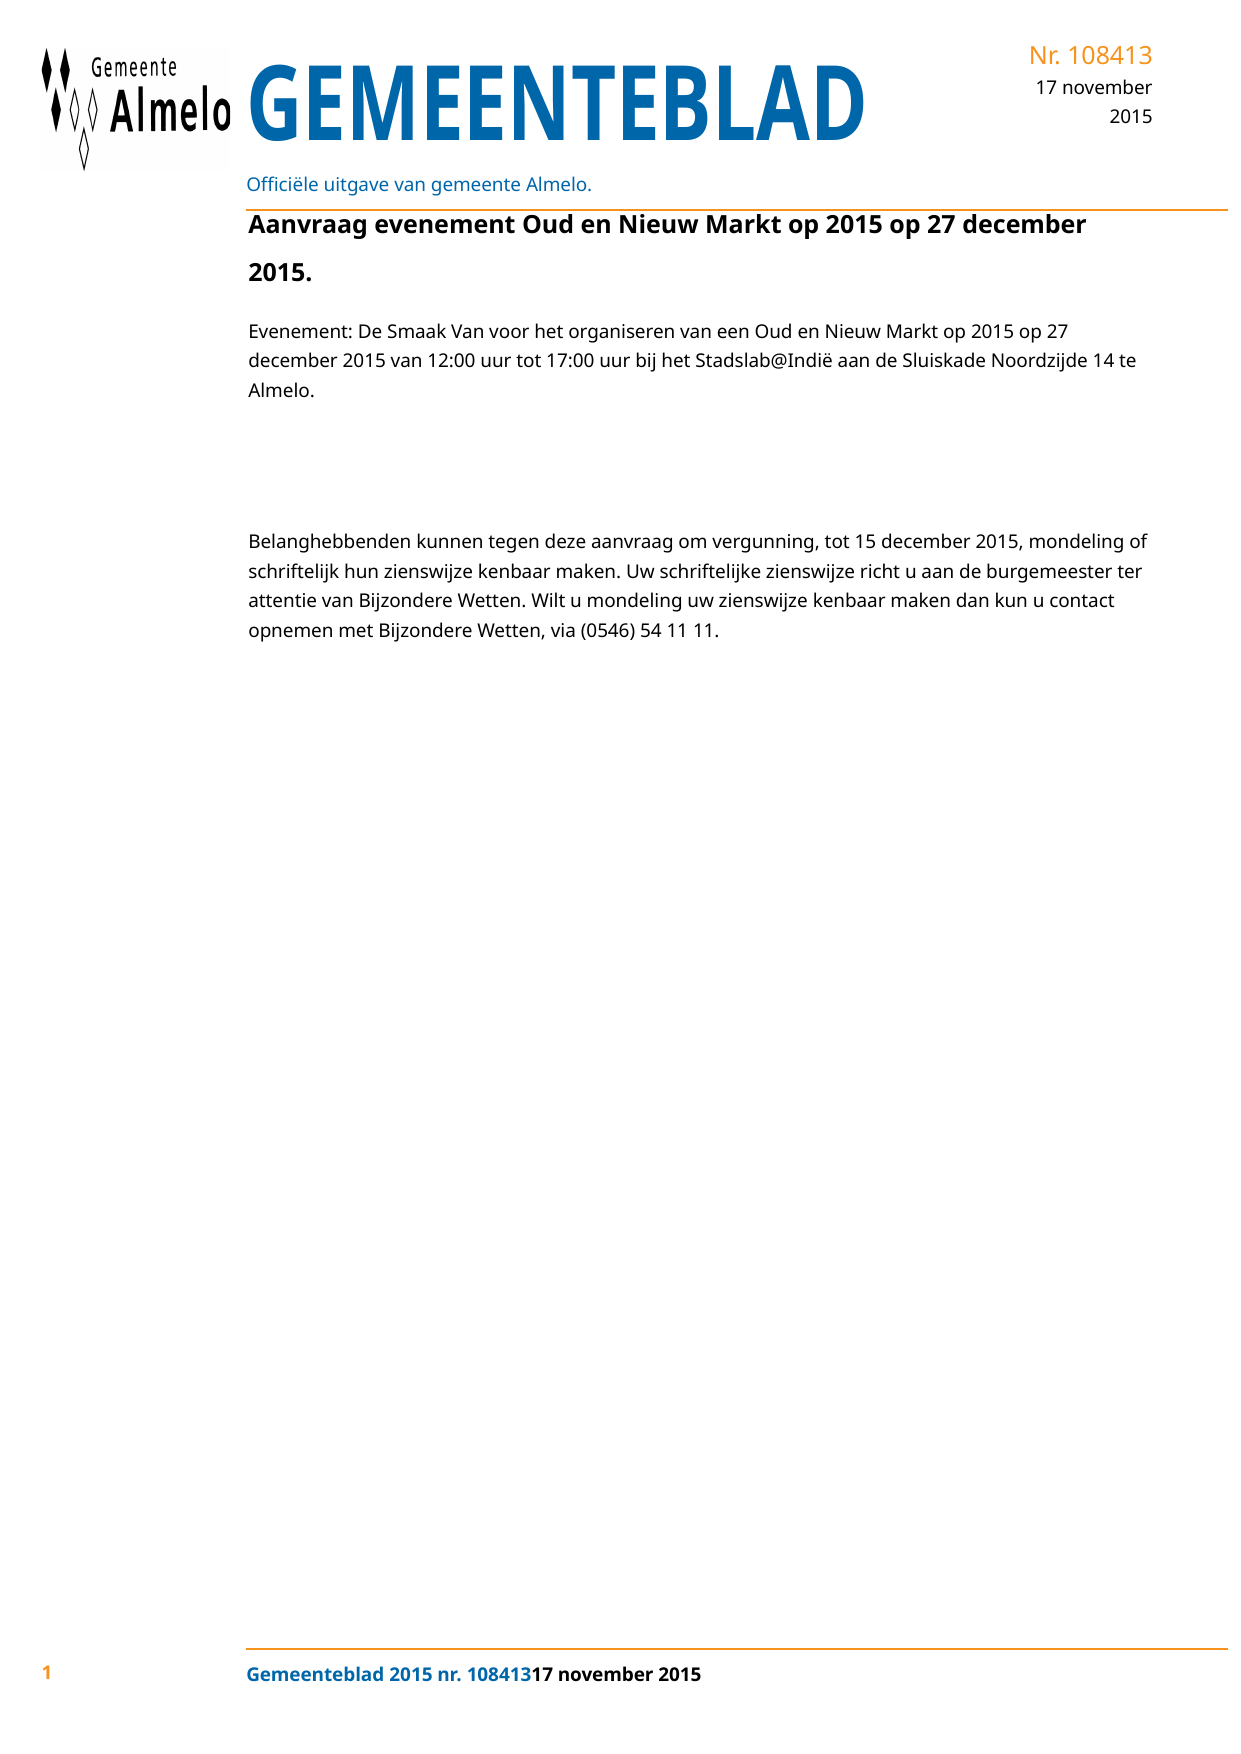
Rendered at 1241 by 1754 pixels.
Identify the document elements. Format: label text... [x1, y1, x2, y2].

text Evenement: De Smaak Van voor het organiseren van een Oud en Nieuw Markt op 2015 op 27 december 2015 van 12:00 uur tot 17:00 uur bij het Stadslab@Indië aan de Sluiskade Noordzijde 14 te Almelo. [248, 318, 1152, 403]
picture [41, 47, 231, 172]
text Aanvraag evenement Oud en Nieuw Markt op 2015 op 27 december 2015. [248, 211, 1152, 288]
text Belanghebbenden kunnen tegen deze aanvraag om vergunning, tot 15 december 2015, mondeling of schriftelijk hun zienswijze kenbaar maken. Uw schriftelijke zienswijze richt u aan de burgemeester ter attentie van Bijzondere Wetten. Wilt u mondeling uw zienswijze kenbaar maken dan kun u contact opnemen met Bijzondere Wetten, via (0546) 54 11 11. [248, 528, 1152, 643]
